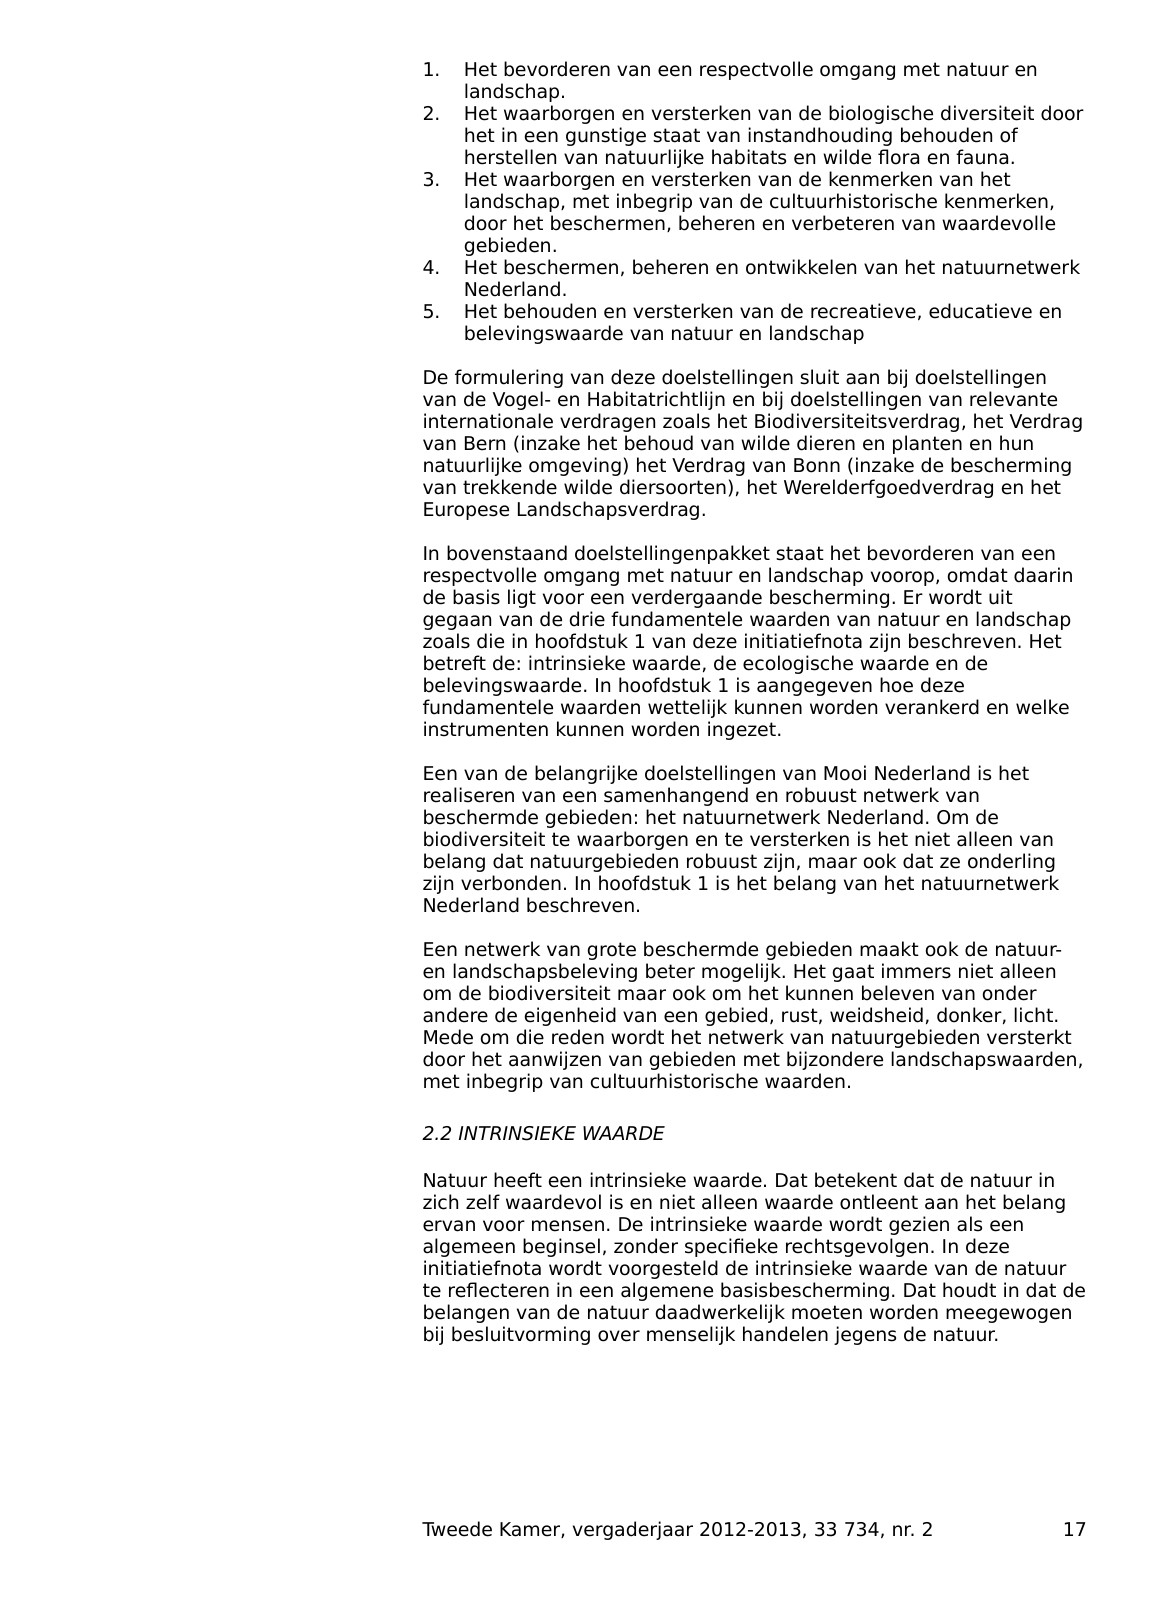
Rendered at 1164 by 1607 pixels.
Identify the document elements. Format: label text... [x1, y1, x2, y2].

text Natuur heeft een intrinsieke waarde. Dat betekent dat de natuur in zich zelf waardevol is en niet alleen waarde ontleent aan het belang ervan voor mensen. De intrinsieke waarde wordt gezien als een algemeen beginsel, zonder specifieke rechtsgevolgen. In deze initiatiefnota wordt voorgesteld de intrinsieke waarde van de natuur te reflecteren in een algemene basisbescherming. Dat houdt in dat de belangen van de natuur daadwerkelijk moeten worden meegewogen bij besluitvorming over menselijk handelen jegens de natuur. [422, 1170, 1087, 1346]
text In bovenstaand doelstellingenpakket staat het bevorderen van een respectvolle omgang met natuur en landschap voorop, omdat daarin de basis ligt voor een verdergaande bescherming. Er wordt uit gegaan van de drie fundamentele waarden van natuur en landschap zoals die in hoofdstuk 1 van deze initiatiefnota zijn beschreven. Het betreft de: intrinsieke waarde, de ecologische waarde en de belevingswaarde. In hoofdstuk 1 is aangegeven hoe deze fundamentele waarden wettelijk kunnen worden verankerd en welke instrumenten kunnen worden ingezet. [422, 543, 1087, 741]
text 3. Het waarborgen en versterken van de kenmerken van het landschap, met inbegrip van de cultuurhistorische kenmerken, door het beschermen, beheren en verbeteren van waardevolle gebieden. [422, 169, 1087, 257]
text 5. Het behouden en versterken van de recreatieve, educatieve en belevingswaarde van natuur en landschap [422, 301, 1087, 345]
text 1. Het bevorderen van een respectvolle omgang met natuur en landschap. [422, 59, 1087, 103]
text De formulering van deze doelstellingen sluit aan bij doelstellingen van de Vogel- en Habitatrichtlijn en bij doelstellingen van relevante internationale verdragen zoals het Biodiversiteitsverdrag, het Verdrag van Bern (inzake het behoud van wilde dieren en planten en hun natuurlijke omgeving) het Verdrag van Bonn (inzake de bescherming van trekkende wilde diersoorten), het Werelderfgoedverdrag en het Europese Landschapsverdrag. [422, 367, 1087, 521]
text 2. Het waarborgen en versterken van de biologische diversiteit door het in een gunstige staat van instandhouding behouden of herstellen van natuurlijke habitats en wilde flora en fauna. [422, 103, 1087, 169]
subtitle 2.2 INTRINSIEKE WAARDE [422, 1123, 1087, 1145]
text Een netwerk van grote beschermde gebieden maakt ook de natuur- en landschapsbeleving beter mogelijk. Het gaat immers niet alleen om de biodiversiteit maar ook om het kunnen beleven van onder andere de eigenheid van een gebied, rust, weidsheid, donker, licht. Mede om die reden wordt het netwerk van natuurgebieden versterkt door het aanwijzen van gebieden met bijzondere landschapswaarden, met inbegrip van cultuurhistorische waarden. [422, 939, 1087, 1093]
text 4. Het beschermen, beheren en ontwikkelen van het natuurnetwerk Nederland. [422, 257, 1087, 301]
text Een van de belangrijke doelstellingen van Mooi Nederland is het realiseren van een samenhangend en robuust netwerk van beschermde gebieden: het natuurnetwerk Nederland. Om de biodiversiteit te waarborgen en te versterken is het niet alleen van belang dat natuurgebieden robuust zijn, maar ook dat ze onderling zijn verbonden. In hoofdstuk 1 is het belang van het natuurnetwerk Nederland beschreven. [422, 763, 1087, 917]
